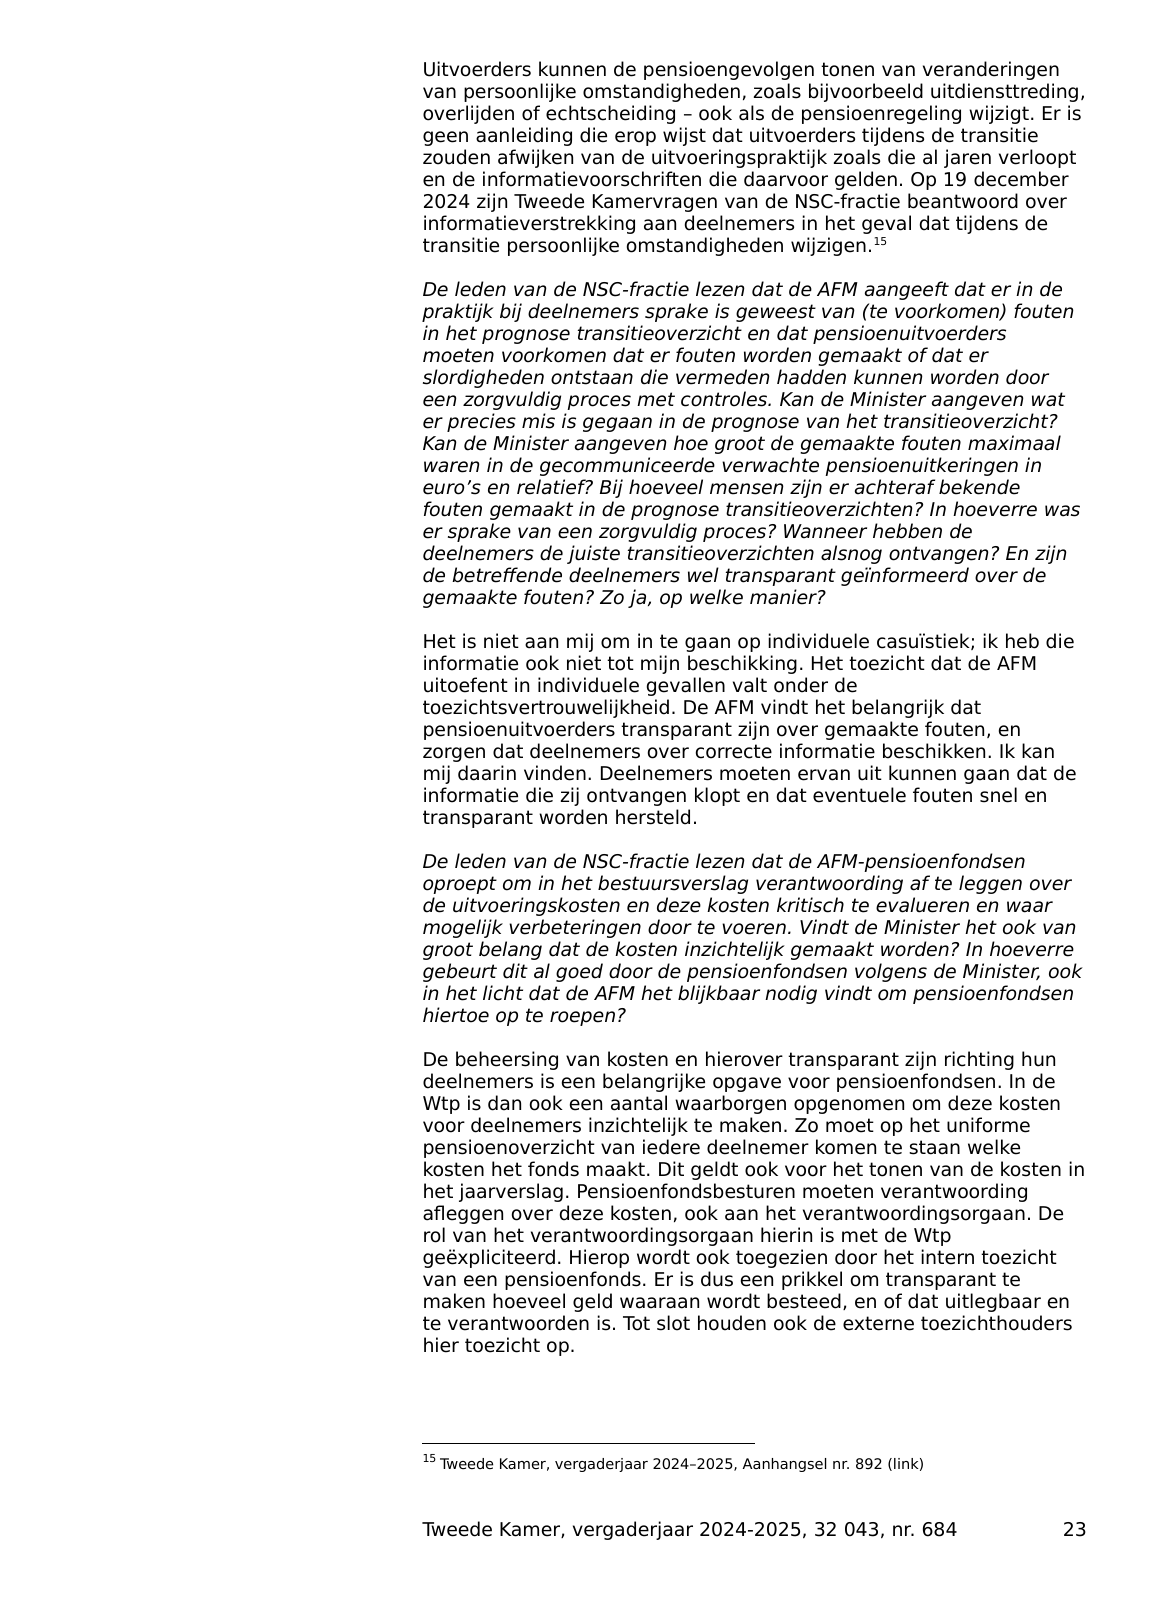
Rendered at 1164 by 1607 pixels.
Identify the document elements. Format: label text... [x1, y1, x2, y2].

text De leden van de NSC-fractie lezen dat de AFM-pensioenfondsen oproept om in het bestuursverslag verantwoording af te leggen over de uitvoeringskosten en deze kosten kritisch te evalueren en waar mogelijk verbeteringen door te voeren. Vindt de Minister het ook van groot belang dat de kosten inzichtelijk gemaakt worden? In hoeverre gebeurt dit al goed door de pensioenfondsen volgens de Minister, ook in het licht dat de AFM het blijkbaar nodig vindt om pensioenfondsen hiertoe op te roepen? [422, 851, 1087, 1027]
text De leden van de NSC-fractie lezen dat de AFM aangeeft dat er in de praktijk bij deelnemers sprake is geweest van (te voorkomen) fouten in het prognose transitieoverzicht en dat pensioenuitvoerders moeten voorkomen dat er fouten worden gemaakt of dat er slordigheden ontstaan die vermeden hadden kunnen worden door een zorgvuldig proces met controles. Kan de Minister aangeven wat er precies mis is gegaan in de prognose van het transitieoverzicht? Kan de Minister aangeven hoe groot de gemaakte fouten maximaal waren in de gecommuniceerde verwachte pensioenuitkeringen in euro’s en relatief? Bij hoeveel mensen zijn er achteraf bekende fouten gemaakt in de prognose transitieoverzichten? In hoeverre was er sprake van een zorgvuldig proces? Wanneer hebben de deelnemers de juiste transitieoverzichten alsnog ontvangen? En zijn de betreffende deelnemers wel transparant geïnformeerd over de gemaakte fouten? Zo ja, op welke manier? [422, 279, 1087, 609]
text Het is niet aan mij om in te gaan op individuele casuïstiek; ik heb die informatie ook niet tot mijn beschikking. Het toezicht dat de AFM uitoefent in individuele gevallen valt onder de toezichtsvertrouwelijkheid. De AFM vindt het belangrijk dat pensioenuitvoerders transparant zijn over gemaakte fouten, en zorgen dat deelnemers over correcte informatie beschikken. Ik kan mij daarin vinden. Deelnemers moeten ervan uit kunnen gaan dat de informatie die zij ontvangen klopt en dat eventuele fouten snel en transparant worden hersteld. [422, 631, 1087, 829]
text Uitvoerders kunnen de pensioengevolgen tonen van veranderingen van persoonlijke omstandigheden, zoals bijvoorbeeld uitdiensttreding, overlijden of echtscheiding – ook als de pensioenregeling wijzigt. Er is geen aanleiding die erop wijst dat uitvoerders tijdens de transitie zouden afwijken van de uitvoeringspraktijk zoals die al jaren verloopt en de informatievoorschriften die daarvoor gelden. Op 19 december 2024 zijn Tweede Kamervragen van de NSC-fractie beantwoord over informatieverstrekking aan deelnemers in het geval dat tijdens de transitie persoonlijke omstandigheden wijzigen. [422, 59, 1087, 257]
text De beheersing van kosten en hierover transparant zijn richting hun deelnemers is een belangrijke opgave voor pensioenfondsen. In de Wtp is dan ook een aantal waarborgen opgenomen om deze kosten voor deelnemers inzichtelijk te maken. Zo moet op het uniforme pensioenoverzicht van iedere deelnemer komen te staan welke kosten het fonds maakt. Dit geldt ook voor het tonen van de kosten in het jaarverslag. Pensioenfondsbesturen moeten verantwoording afleggen over deze kosten, ook aan het verantwoordingsorgaan. De rol van het verantwoordingsorgaan hierin is met de Wtp geëxpliciteerd. Hierop wordt ook toegezien door het intern toezicht van een pensioenfonds. Er is dus een prikkel om transparant te maken hoeveel geld waaraan wordt besteed, en of dat uitlegbaar en te verantwoorden is. Tot slot houden ook de externe toezichthouders hier toezicht op. [422, 1049, 1087, 1357]
text Tweede Kamer, vergaderjaar 2024–2025, Aanhangsel nr. 892 (link) [422, 1452, 1087, 1474]
